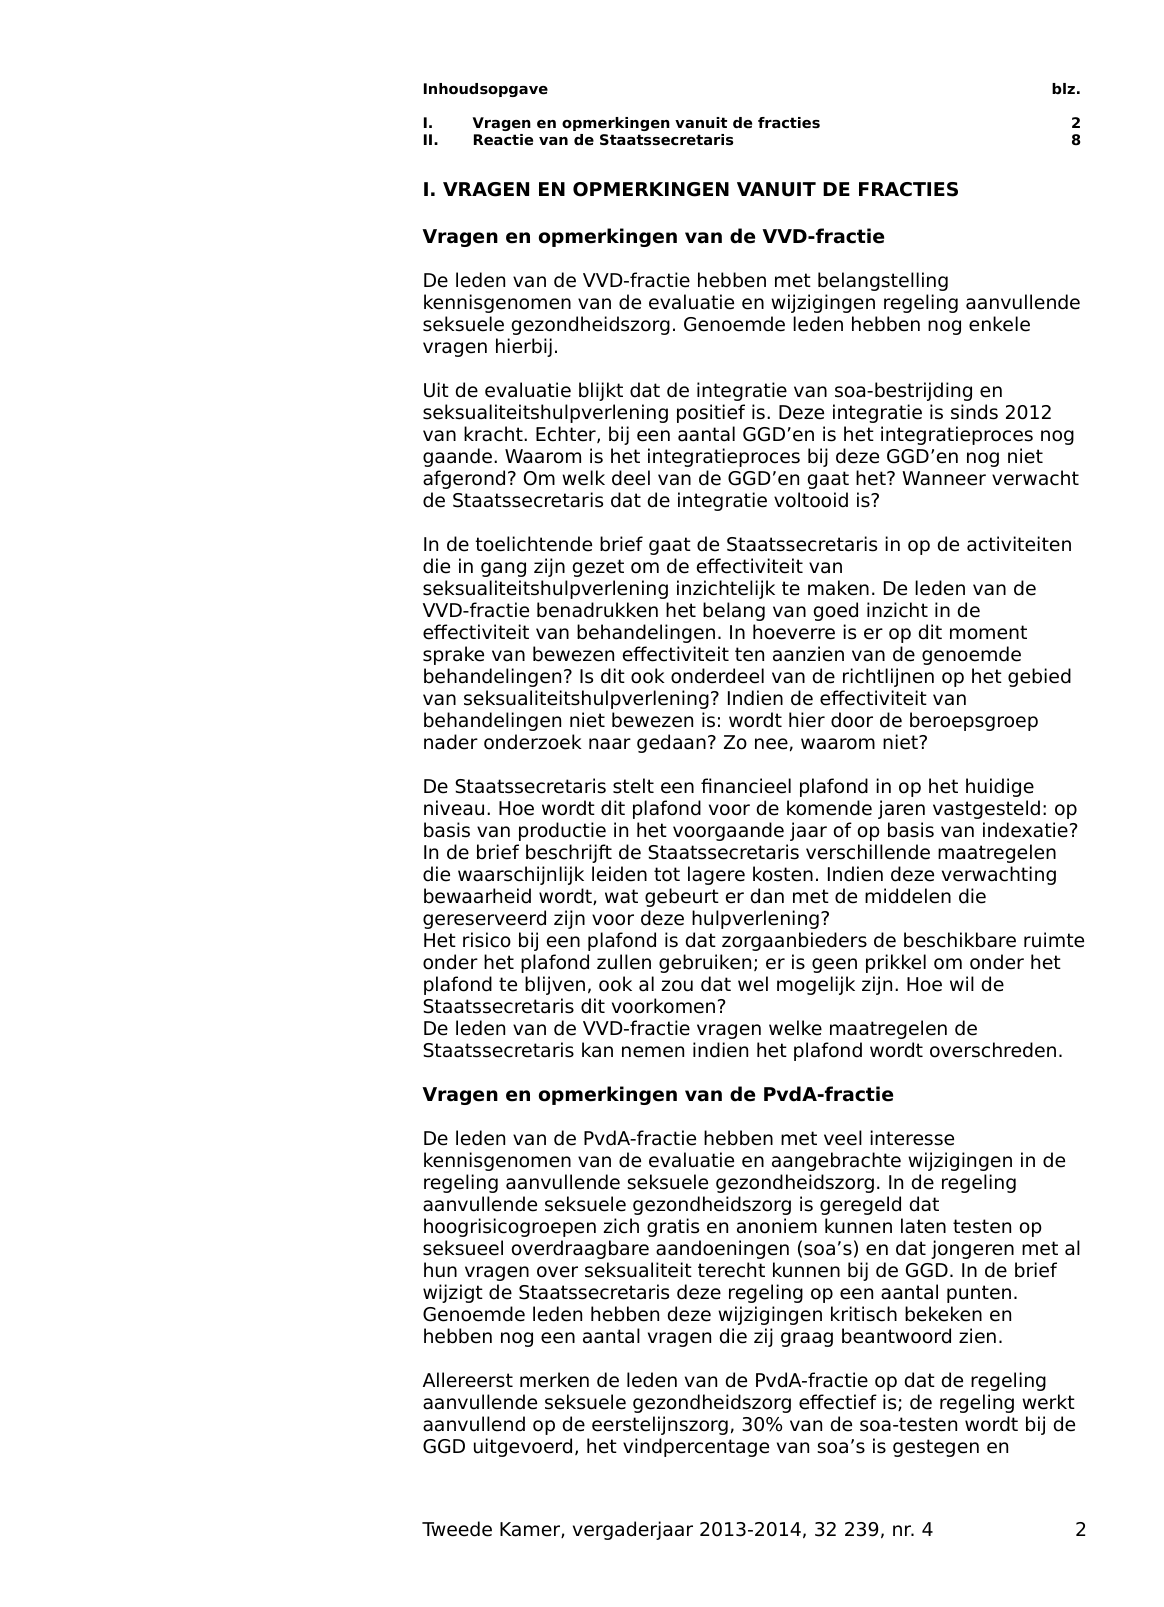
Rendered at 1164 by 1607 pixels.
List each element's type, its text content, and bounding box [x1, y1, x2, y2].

text Allereerst merken de leden van de PvdA-fractie op dat de regeling aanvullende seksuele gezondheidszorg effectief is; de regeling werkt aanvullend op de eerstelijnszorg, 30% van de soa-testen wordt bij de GGD uitgevoerd, het vindpercentage van soa’s is gestegen en [422, 1370, 1087, 1458]
text De Staatssecretaris stelt een financieel plafond in op het huidige niveau. Hoe wordt dit plafond voor de komende jaren vastgesteld: op basis van productie in het voorgaande jaar of op basis van indexatie? [422, 776, 1087, 842]
text De leden van de PvdA-fractie hebben met veel interesse kennisgenomen van de evaluatie en aangebrachte wijzigingen in de regeling aanvullende seksuele gezondheidszorg. In de regeling aanvullende seksuele gezondheidszorg is geregeld dat hoogrisicogroepen zich gratis en anoniem kunnen laten testen op seksueel overdraagbare aandoeningen (soa’s) en dat jongeren met al hun vragen over seksualiteit terecht kunnen bij de GGD. In de brief wijzigt de Staatssecretaris deze regeling op een aantal punten. Genoemde leden hebben deze wijzigingen kritisch bekeken en hebben nog een aantal vragen die zij graag beantwoord zien. [422, 1128, 1087, 1348]
subtitle Vragen en opmerkingen van de PvdA-fractie [422, 1084, 1087, 1106]
table_cell 8 [1028, 132, 1087, 149]
table_header blz. [1028, 81, 1087, 98]
text In de brief beschrijft de Staatssecretaris verschillende maatregelen die waarschijnlijk leiden tot lagere kosten. Indien deze verwachting bewaarheid wordt, wat gebeurt er dan met de middelen die gereserveerd zijn voor deze hulpverlening? [422, 842, 1087, 930]
table_cell [1028, 98, 1087, 115]
text Het risico bij een plafond is dat zorgaanbieders de beschikbare ruimte onder het plafond zullen gebruiken; er is geen prikkel om onder het plafond te blijven, ook al zou dat wel mogelijk zijn. Hoe wil de Staatssecretaris dit voorkomen? [422, 930, 1087, 1018]
table_header Inhoudsopgave [422, 81, 1028, 98]
table_cell II. [422, 132, 467, 149]
subtitle Vragen en opmerkingen van de VVD-fractie [422, 226, 1087, 248]
text De leden van de VVD-fractie hebben met belangstelling kennisgenomen van de evaluatie en wijzigingen regeling aanvullende seksuele gezondheidszorg. Genoemde leden hebben nog enkele vragen hierbij. [422, 270, 1087, 358]
table_cell Reactie van de Staatssecretaris [467, 132, 1028, 149]
table_cell [467, 98, 1028, 115]
text In de toelichtende brief gaat de Staatssecretaris in op de activiteiten die in gang zijn gezet om de effectiviteit van seksualiteitshulpverlening inzichtelijk te maken. De leden van de VVD-fractie benadrukken het belang van goed inzicht in de effectiviteit van behandelingen. In hoeverre is er op dit moment sprake van bewezen effectiviteit ten aanzien van de genoemde behandelingen? Is dit ook onderdeel van de richtlijnen op het gebied van seksualiteitshulpverlening? Indien de effectiviteit van behandelingen niet bewezen is: wordt hier door de beroepsgroep nader onderzoek naar gedaan? Zo nee, waarom niet? [422, 534, 1087, 754]
table_cell 2 [1028, 115, 1087, 132]
table_cell [422, 98, 467, 115]
table_cell Vragen en opmerkingen vanuit de fracties [467, 115, 1028, 132]
text De leden van de VVD-fractie vragen welke maatregelen de Staatssecretaris kan nemen indien het plafond wordt overschreden. [422, 1018, 1087, 1062]
subtitle I. VRAGEN EN OPMERKINGEN VANUIT DE FRACTIES [422, 179, 1087, 201]
table_cell I. [422, 115, 467, 132]
text Uit de evaluatie blijkt dat de integratie van soa-bestrijding en seksualiteitshulpverlening positief is. Deze integratie is sinds 2012 van kracht. Echter, bij een aantal GGD’en is het integratieproces nog gaande. Waarom is het integratieproces bij deze GGD’en nog niet afgerond? Om welk deel van de GGD’en gaat het? Wanneer verwacht de Staatssecretaris dat de integratie voltooid is? [422, 380, 1087, 512]
